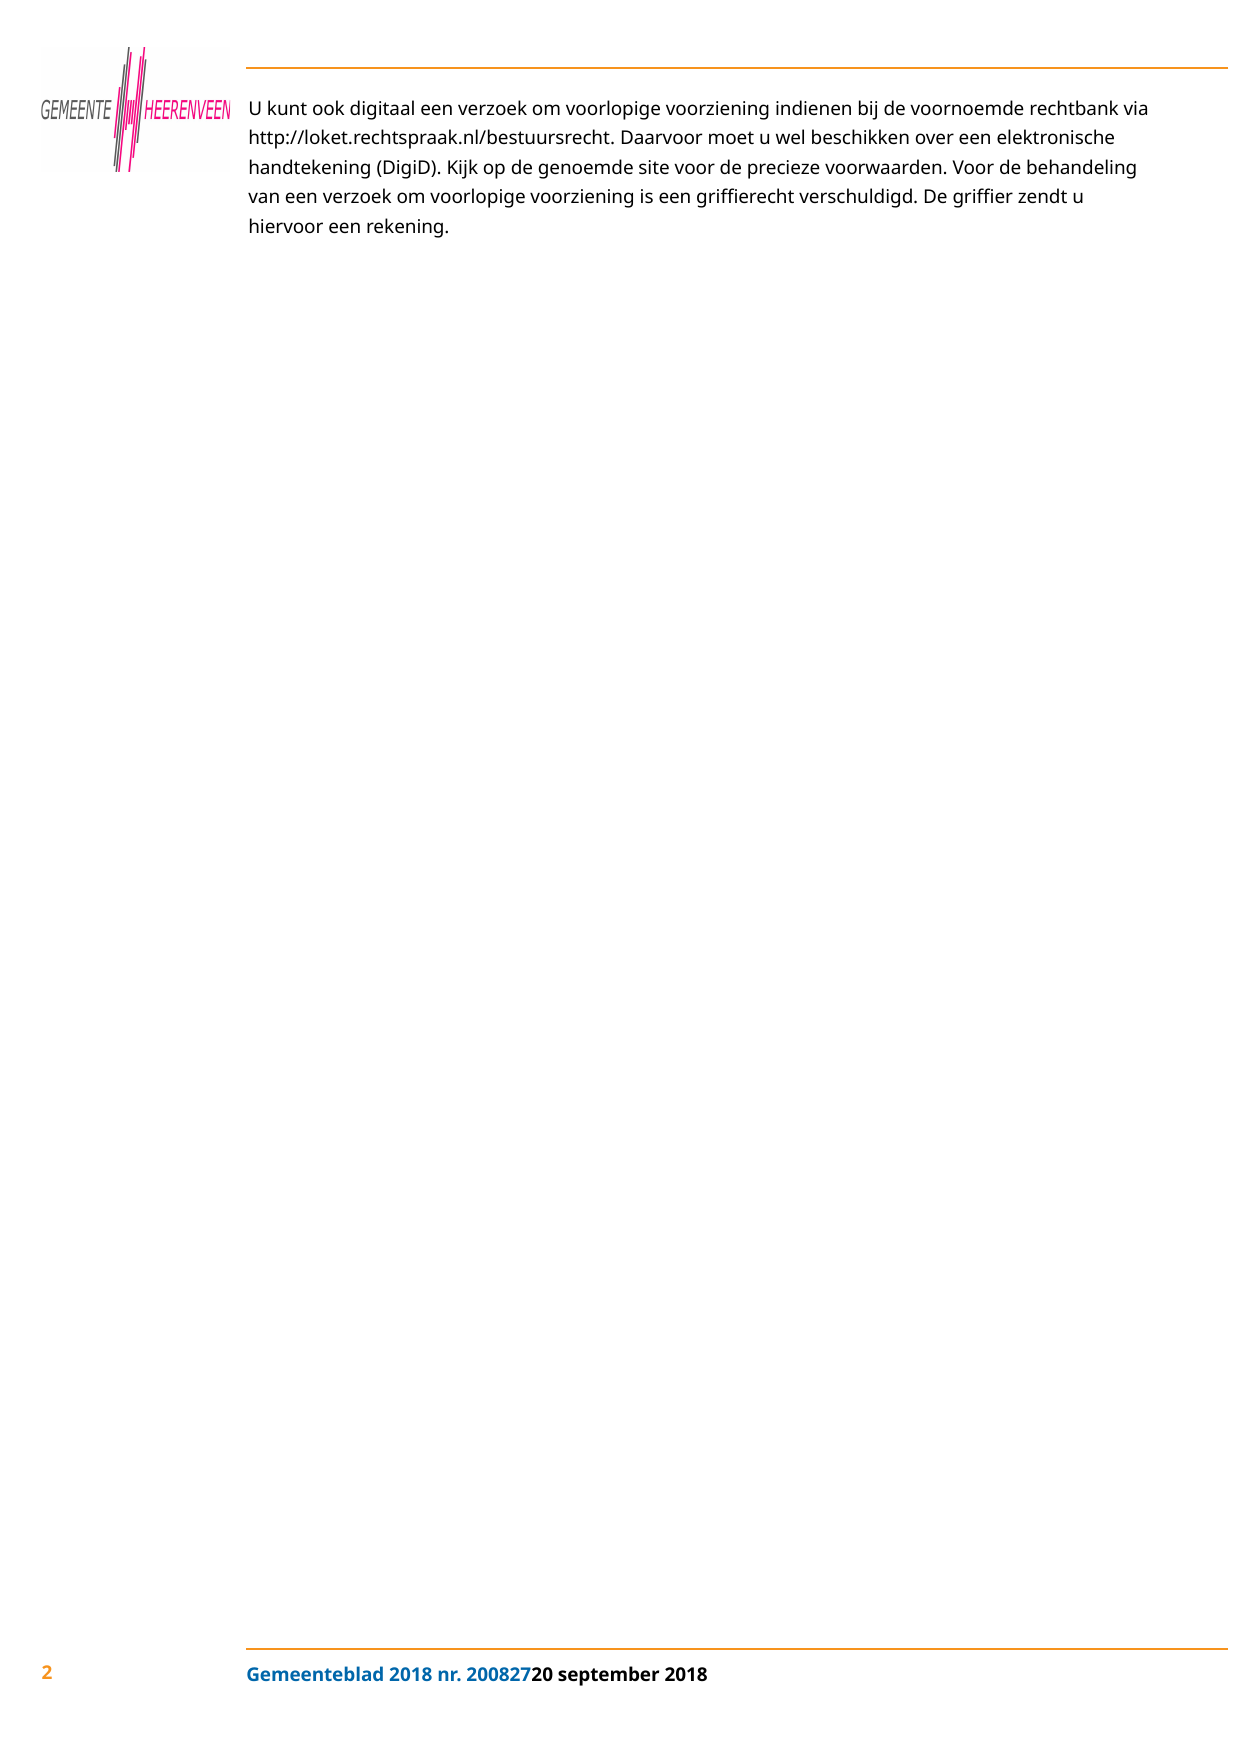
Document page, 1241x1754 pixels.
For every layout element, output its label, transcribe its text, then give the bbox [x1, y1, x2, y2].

picture [41, 47, 231, 172]
text U kunt ook digitaal een verzoek om voorlopige voorziening indienen bij de voornoemde rechtbank via http://loket.rechtspraak.nl/bestuursrecht. Daarvoor moet u wel beschikken over een elektronische handtekening (DigiD). Kijk op de genoemde site voor de precieze voorwaarden. Voor de behandeling van een verzoek om voorlopige voorziening is een griffierecht verschuldigd. De griffier zendt u hiervoor een rekening. [248, 95, 1152, 239]
